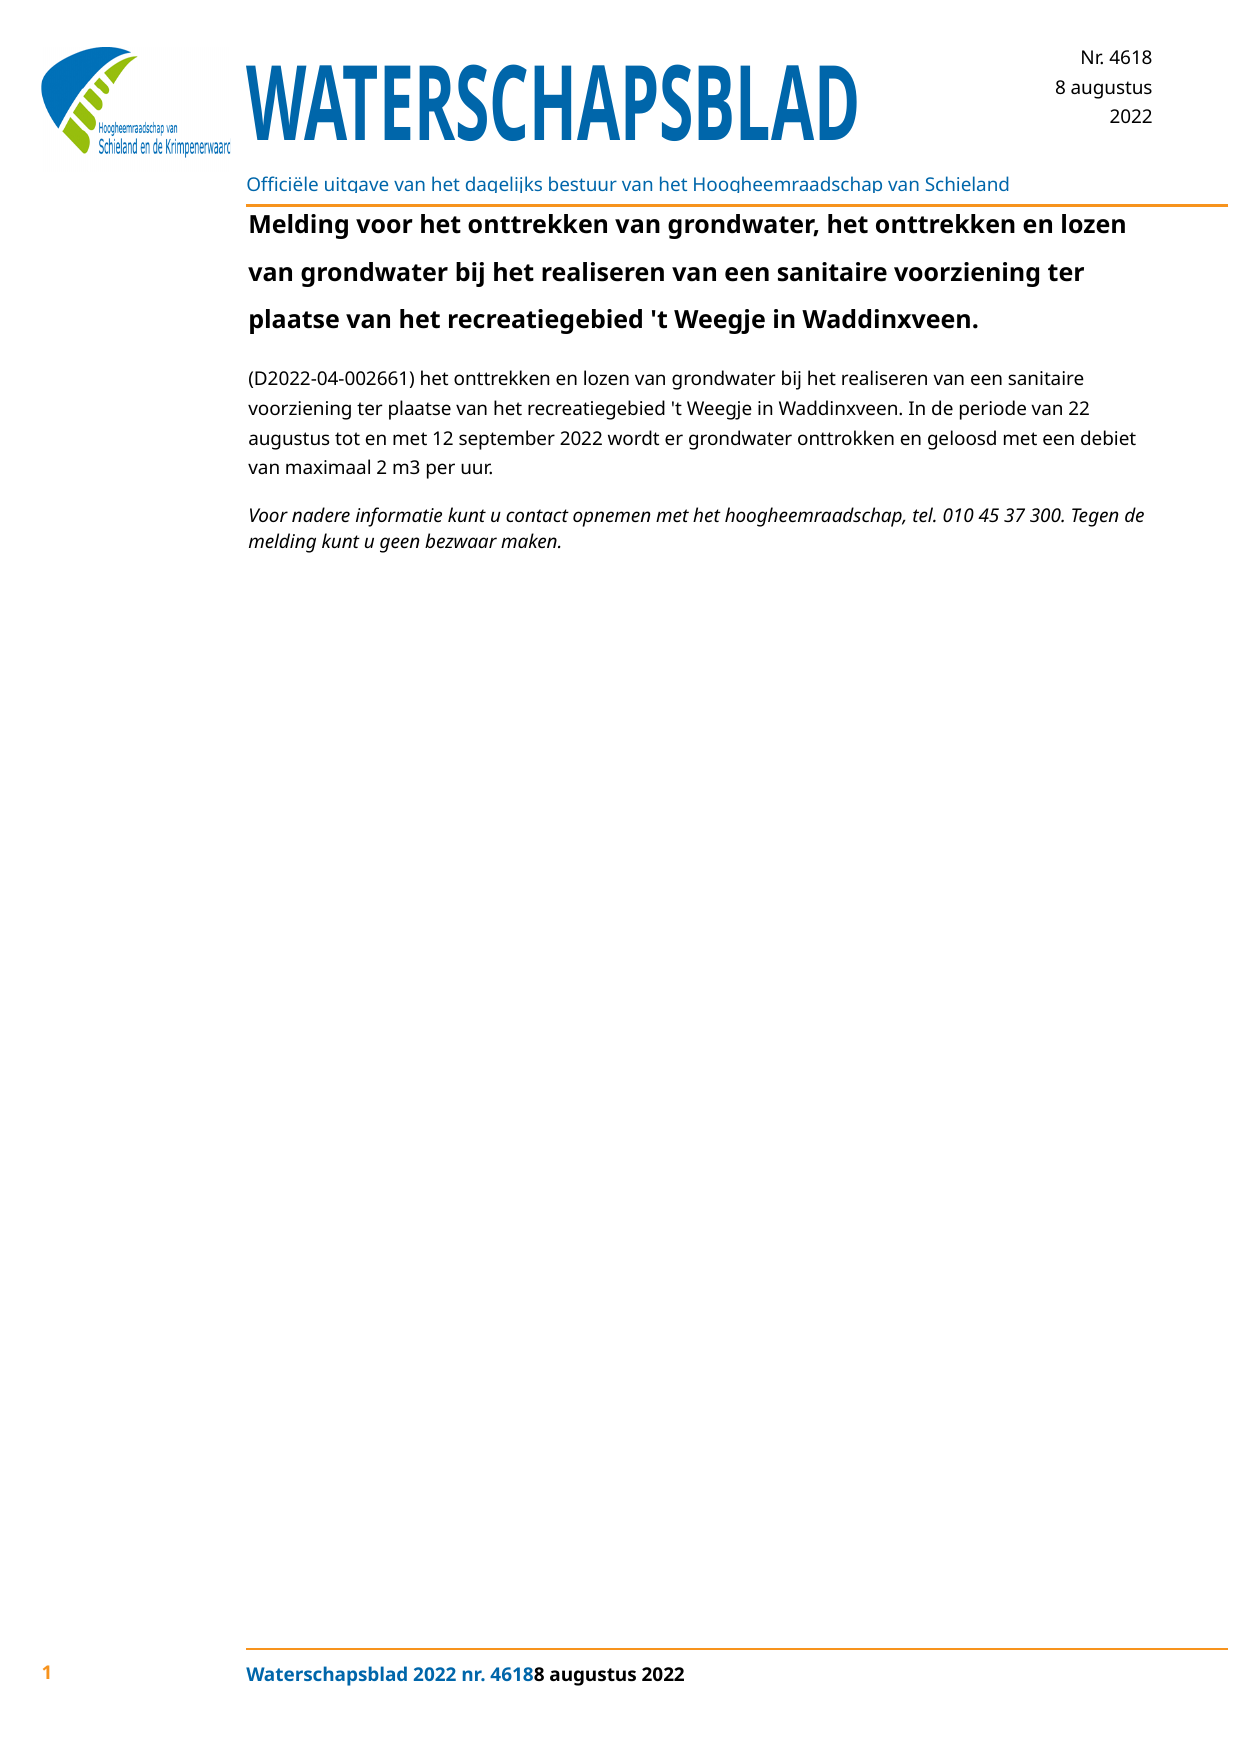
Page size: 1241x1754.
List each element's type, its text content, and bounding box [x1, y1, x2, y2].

picture [41, 47, 231, 172]
text Melding voor het onttrekken van grondwater, het onttrekken en lozen van grondwater bij het realiseren van een sanitaire voorziening ter plaatse van het recreatiegebied 't Weegje in Waddinxveen. [248, 207, 1152, 336]
text Voor nadere informatie kunt u contact opnemen met het hoogheemraadschap, tel. 010 45 37 300. Tegen de melding kunt u geen bezwaar maken. [248, 502, 1152, 553]
text (D2022-04-002661) het onttrekken en lozen van grondwater bij het realiseren van een sanitaire voorziening ter plaatse van het recreatiegebied 't Weegje in Waddinxveen. In de periode van 22 augustus tot en met 12 september 2022 wordt er grondwater onttrokken en geloosd met een debiet van maximaal 2 m3 per uur. [248, 366, 1152, 480]
